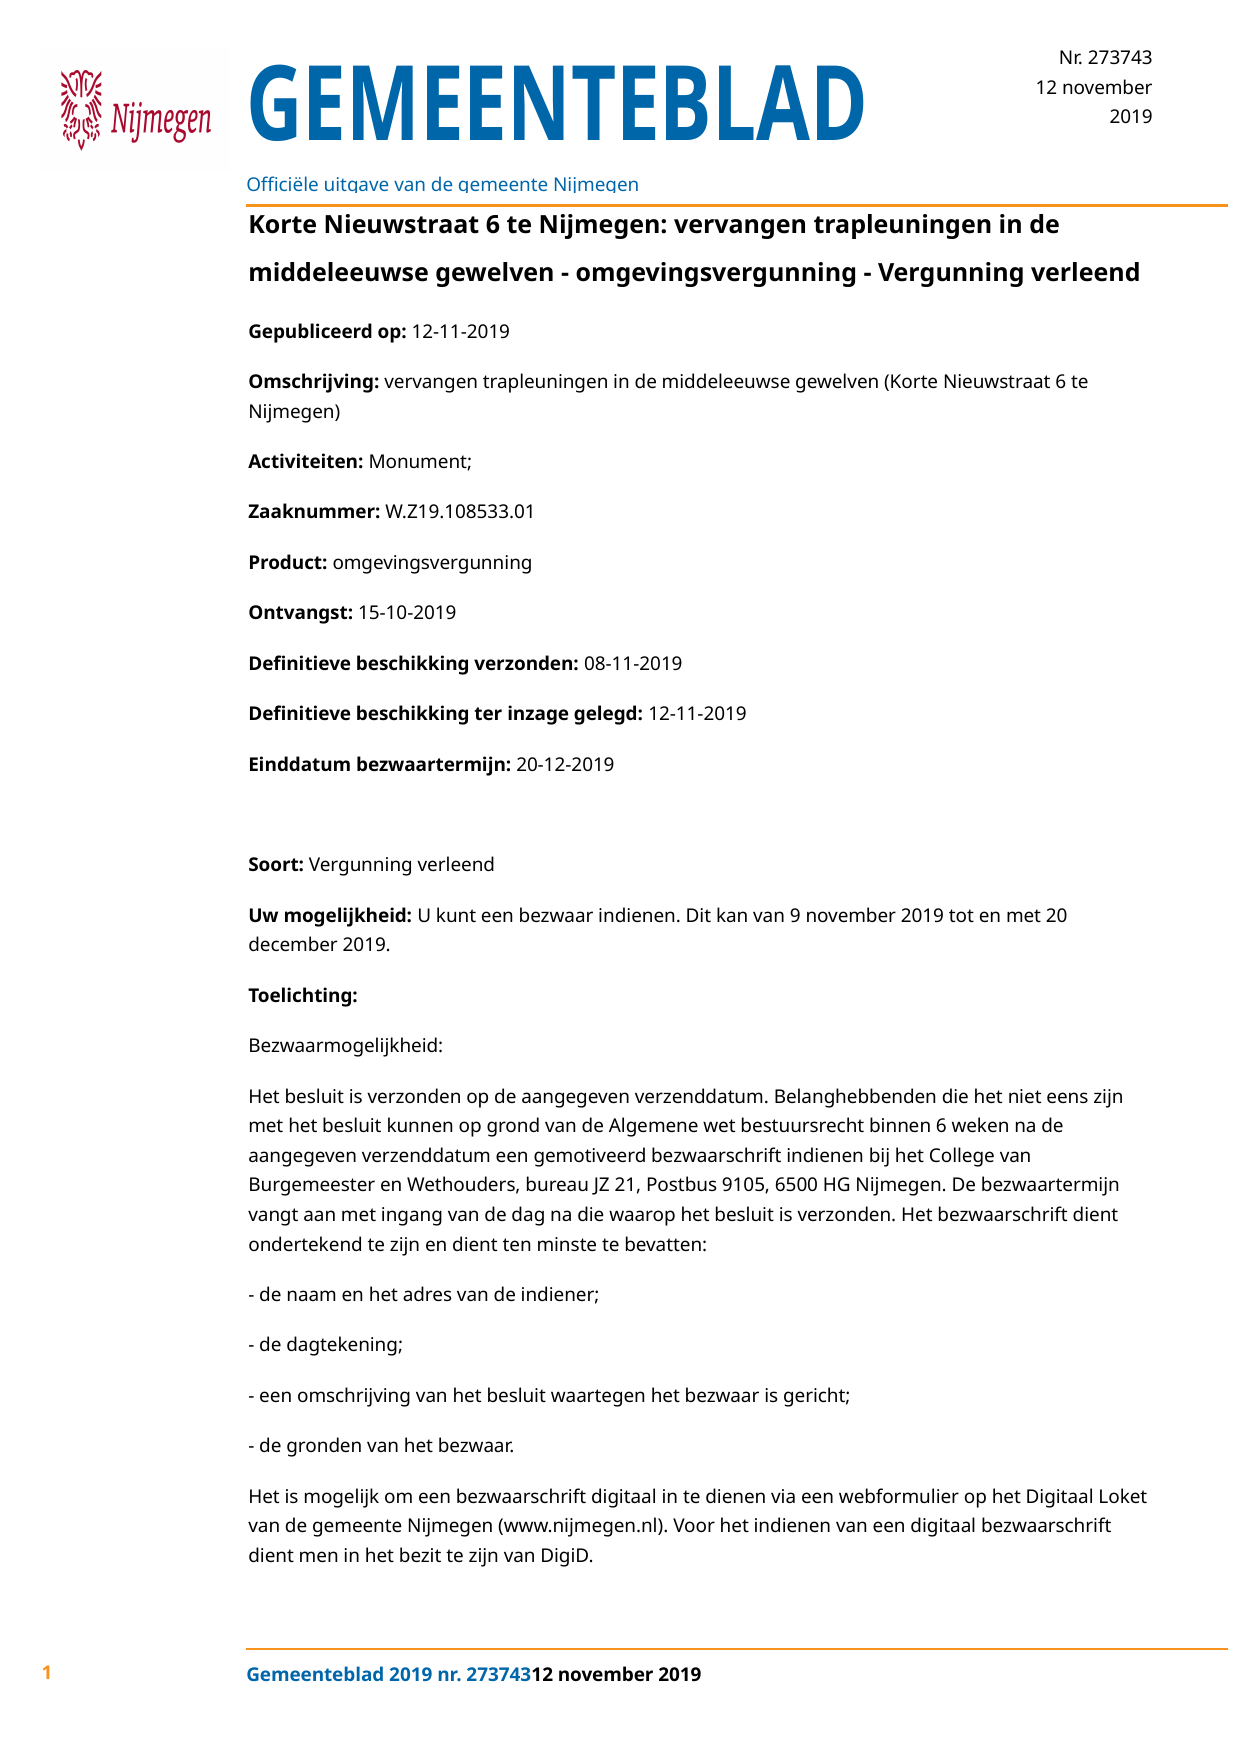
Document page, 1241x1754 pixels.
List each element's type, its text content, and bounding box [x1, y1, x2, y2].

text Gepubliceerd op: 12-11-2019 [248, 318, 1152, 344]
text Omschrijving: vervangen trapleuningen in de middeleeuwse gewelven (Korte Nieuwstraat 6 te Nijmegen) [248, 368, 1152, 424]
text - de dagtekening; [248, 1332, 1152, 1357]
text Toelichting: [248, 982, 1152, 1008]
text Het besluit is verzonden op de aangegeven verzenddatum. Belanghebbenden die het niet eens zijn met het besluit kunnen op grond van de Algemene wet bestuursrecht binnen 6 weken na de aangegeven verzenddatum een gemotiveerd bezwaarschrift indienen bij het College van Burgemeester en Wethouders, bureau JZ 21, Postbus 9105, 6500 HG Nijmegen. De bezwaartermijn vangt aan met ingang van de dag na die waarop het besluit is verzonden. Het bezwaarschrift dient ondertekend te zijn en dient ten minste te bevatten: [248, 1083, 1152, 1257]
text Product: omgevingsvergunning [248, 549, 1152, 575]
text - de naam en het adres van de indiener; [248, 1281, 1152, 1307]
text Einddatum bezwaartermijn: 20-12-2019 [248, 751, 1152, 777]
picture [41, 47, 231, 172]
text Definitieve beschikking ter inzage gelegd: 12-11-2019 [248, 700, 1152, 726]
text Zaaknummer: W.Z19.108533.01 [248, 499, 1152, 524]
text Bezwaarmogelijkheid: [248, 1032, 1152, 1058]
text Korte Nieuwstraat 6 te Nijmegen: vervangen trapleuningen in de middeleeuwse gewelven - omgevingsvergunning - Vergunning verleend [248, 207, 1152, 288]
text Definitieve beschikking verzonden: 08-11-2019 [248, 650, 1152, 676]
text Ontvangst: 15-10-2019 [248, 599, 1152, 625]
text Soort: Vergunning verleend [248, 852, 1152, 877]
text - de gronden van het bezwaar. [248, 1432, 1152, 1458]
text Uw mogelijkheid: U kunt een bezwaar indienen. Dit kan van 9 november 2019 tot en met 20 december 2019. [248, 902, 1152, 957]
text Activiteiten: Monument; [248, 448, 1152, 474]
text - een omschrijving van het besluit waartegen het bezwaar is gericht; [248, 1382, 1152, 1408]
text Het is mogelijk om een bezwaarschrift digitaal in te dienen via een webformulier op het Digitaal Loket van de gemeente Nijmegen (www.nijmegen.nl). Voor het indienen van een digitaal bezwaarschrift dient men in het bezit te zijn van DigiD. [248, 1483, 1152, 1568]
